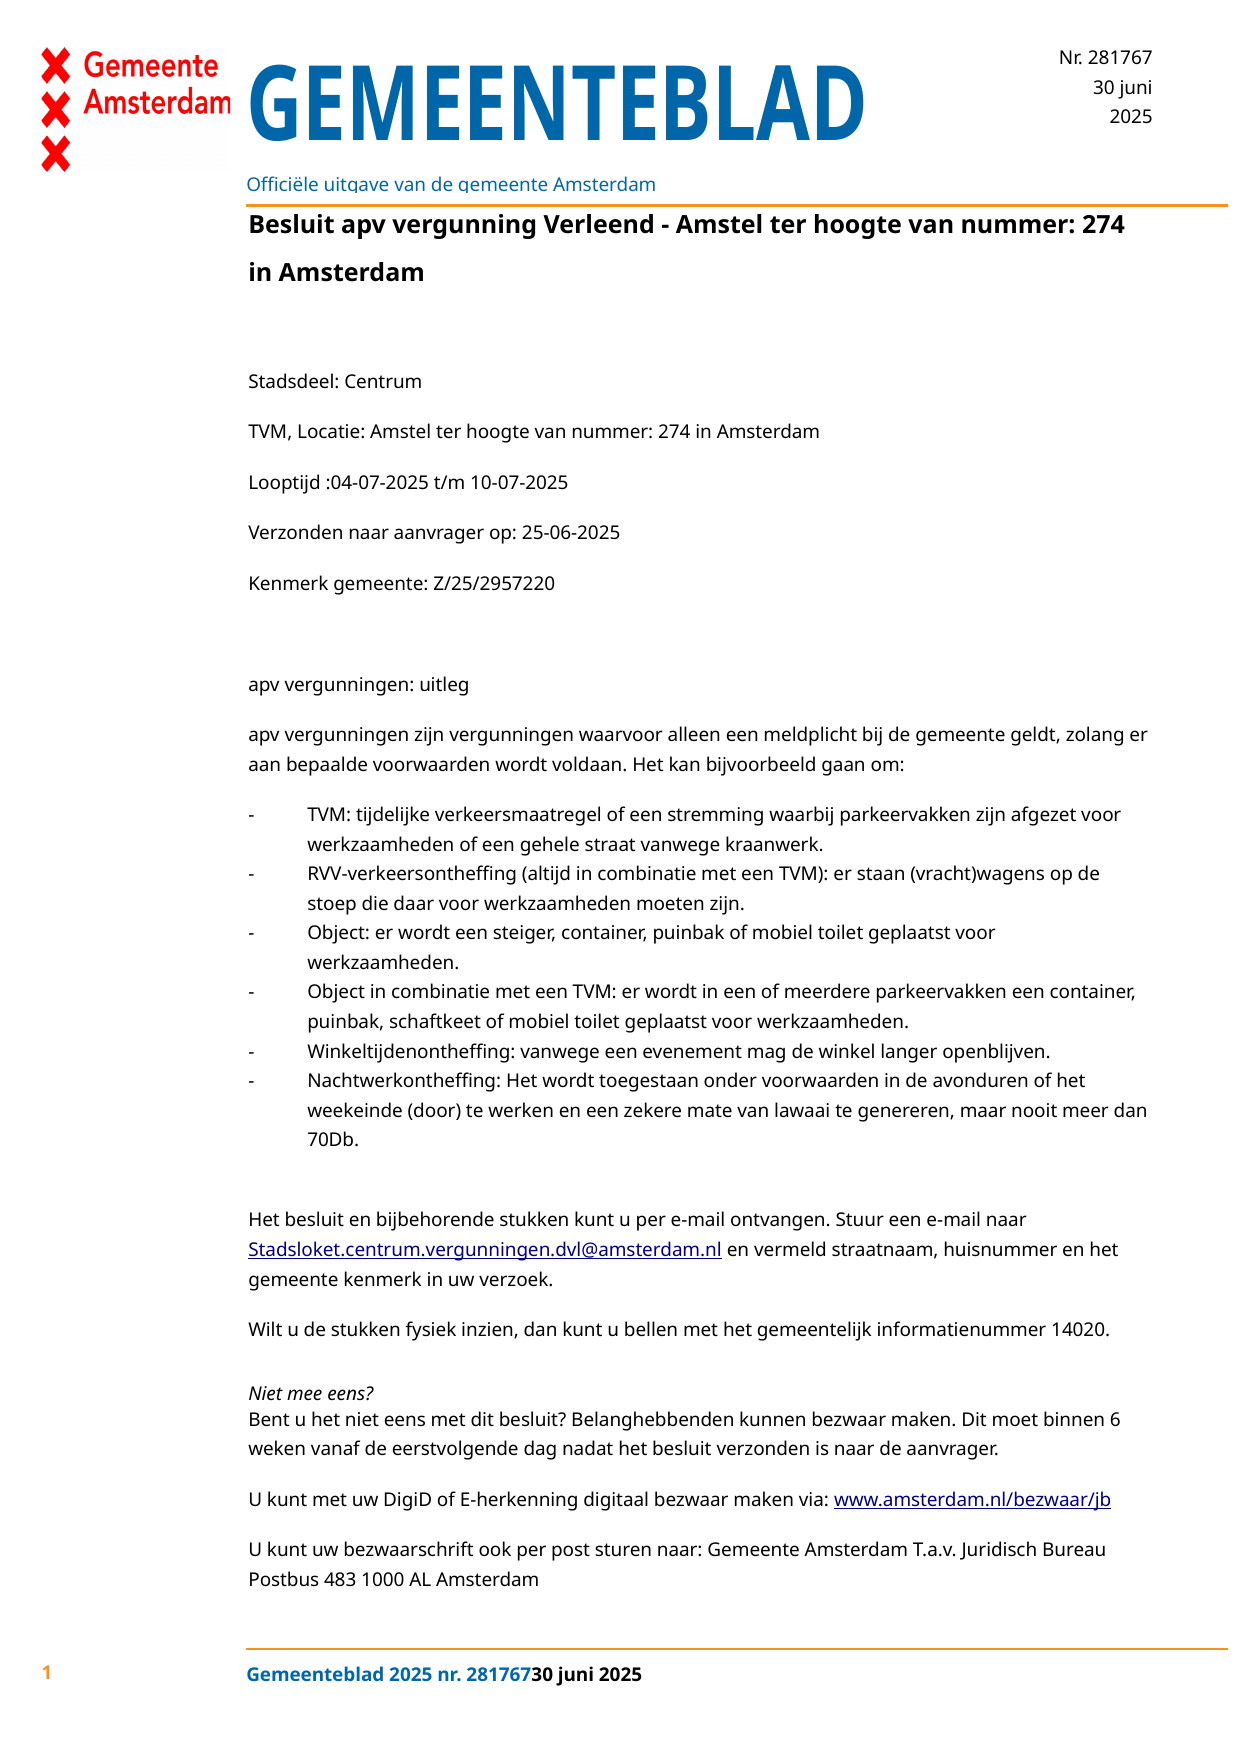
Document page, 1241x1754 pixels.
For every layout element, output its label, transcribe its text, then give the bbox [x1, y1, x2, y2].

list Object: er wordt een steiger, container, puinbak of mobiel toilet geplaatst voor werkzaamheden. [248, 919, 1152, 975]
text Kenmerk gemeente: Z/25/2957220 [248, 570, 1152, 596]
text U kunt met uw DigiD of E-herkenning digitaal bezwaar maken via: www.amsterdam.nl/bezwaar/jb [248, 1486, 1152, 1512]
text apv vergunningen: uitleg [248, 671, 1152, 697]
text Looptijd :04-07-2025 t/m 10-07-2025 [248, 469, 1152, 495]
list Object in combinatie met een TVM: er wordt in een of meerdere parkeervakken een container, puinbak, schaftkeet of mobiel toilet geplaatst voor werkzaamheden. [248, 979, 1152, 1034]
text Stadsdeel: Centrum [248, 368, 1152, 394]
list Winkeltijdenontheffing: vanwege een evenement mag de winkel langer openblijven. [248, 1038, 1152, 1064]
text U kunt uw bezwaarschrift ook per post sturen naar: Gemeente Amsterdam T.a.v. Juridisch Bureau Postbus 483 1000 AL Amsterdam [248, 1536, 1152, 1592]
text Verzonden naar aanvrager op: 25-06-2025 [248, 519, 1152, 545]
picture [41, 47, 231, 172]
text apv vergunningen zijn vergunningen waarvoor alleen een meldplicht bij de gemeente geldt, zolang er aan bepaalde voorwaarden wordt voldaan. Het kan bijvoorbeeld gaan om: [248, 721, 1152, 777]
text Bent u het niet eens met dit besluit? Belanghebbenden kunnen bezwaar maken. Dit moet binnen 6 weken vanaf de eerstvolgende dag nadat het besluit verzonden is naar de aanvrager. [248, 1406, 1152, 1461]
text TVM, Locatie: Amstel ter hoogte van nummer: 274 in Amsterdam [248, 419, 1152, 444]
text Het besluit en bijbehorende stukken kunt u per e-mail ontvangen. Stuur een e-mail naar Stadsloket.centrum.vergunningen.dvl@amsterdam.nl en vermeld straatnaam, huisnummer en het gemeente kenmerk in uw verzoek. [248, 1207, 1152, 1292]
text Besluit apv vergunning Verleend - Amstel ter hoogte van nummer: 274 in Amsterdam [248, 207, 1152, 288]
text Niet mee eens? [248, 1380, 1152, 1406]
list Nachtwerkontheffing: Het wordt toegestaan onder voorwaarden in de avonduren of het weekeinde (door) te werken en een zekere mate van lawaai te genereren, maar nooit meer dan 70Db. [248, 1067, 1152, 1152]
list TVM: tijdelijke verkeersmaatregel of een stremming waarbij parkeervakken zijn afgezet voor werkzaamheden of een gehele straat vanwege kraanwerk. [248, 801, 1152, 857]
text Wilt u de stukken fysiek inzien, dan kunt u bellen met het gemeentelijk informatienummer 14020. [248, 1316, 1152, 1342]
list RVV-verkeersontheffing (altijd in combinatie met een TVM): er staan (vracht)wagens op de stoep die daar voor werkzaamheden moeten zijn. [248, 860, 1152, 916]
